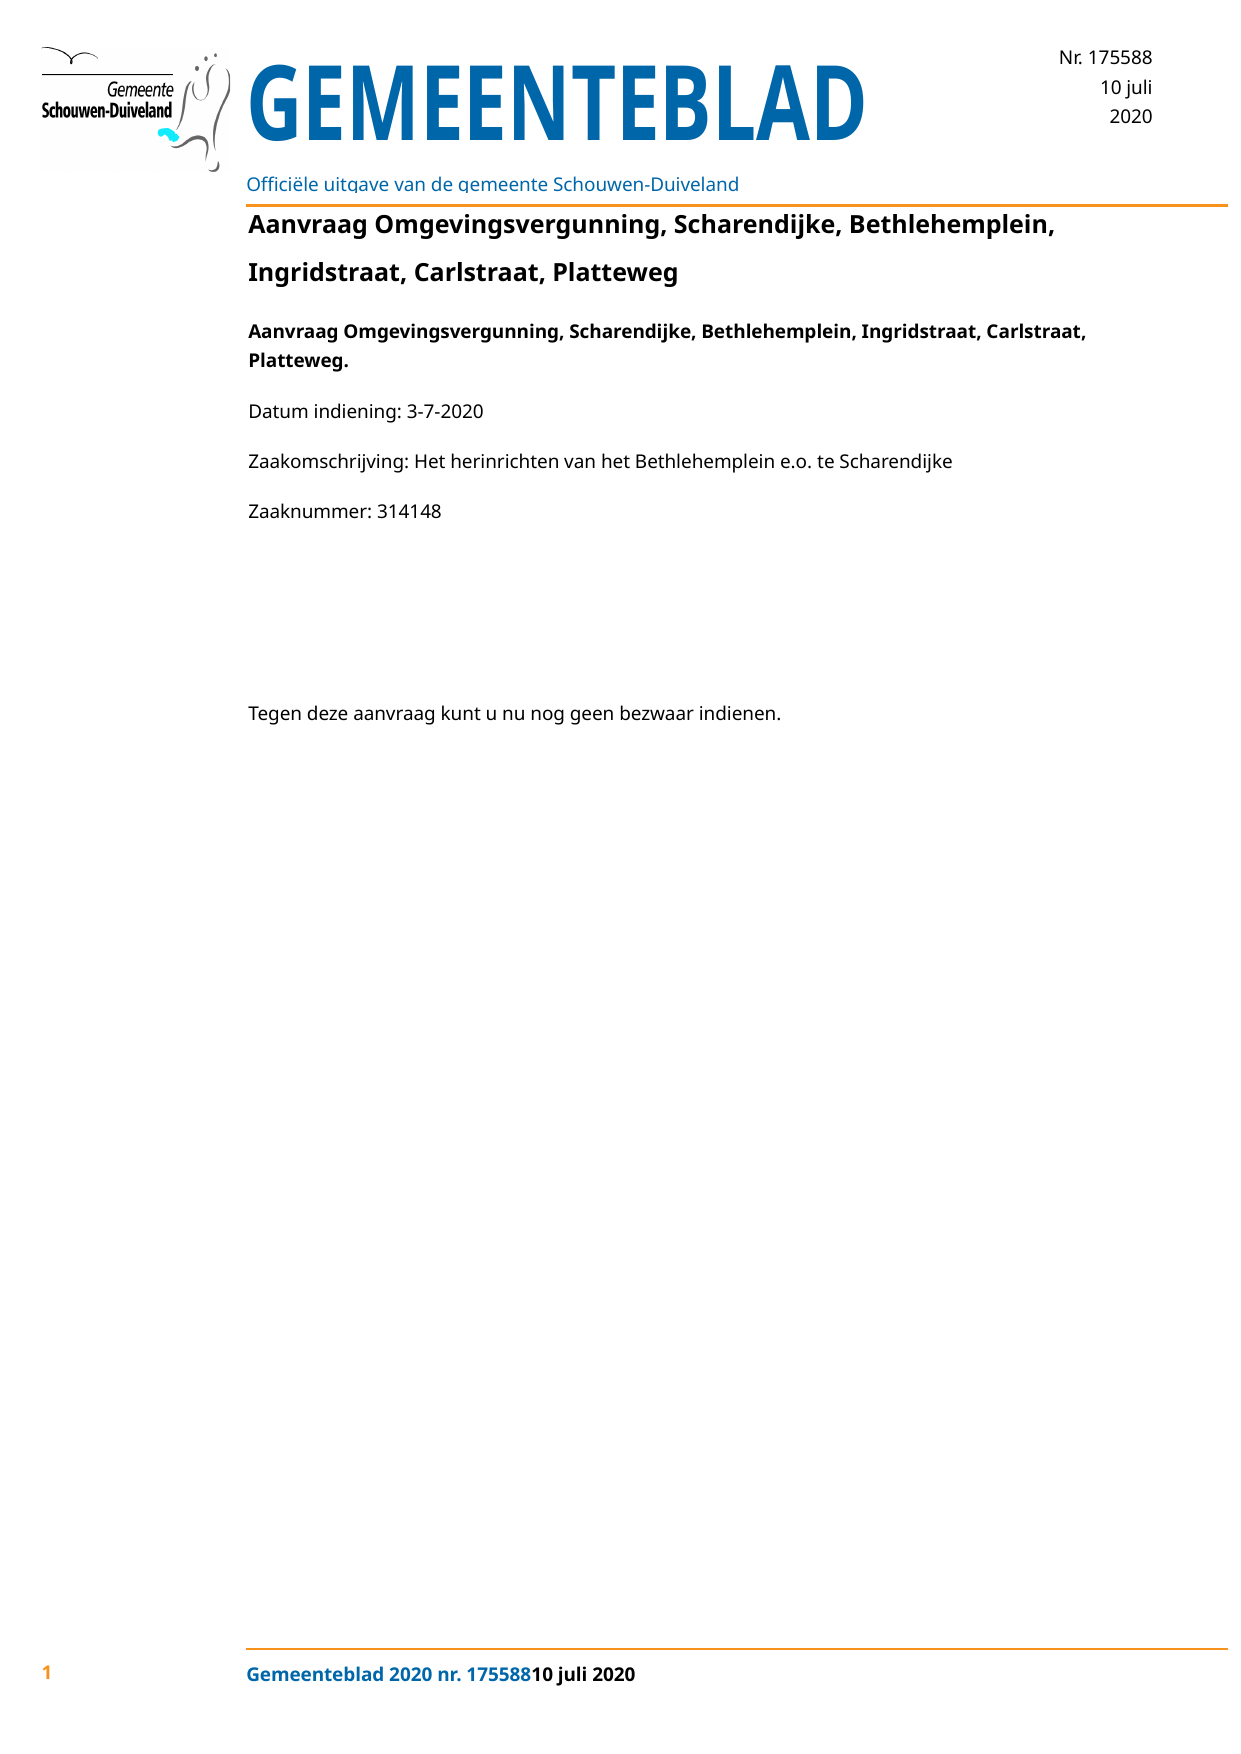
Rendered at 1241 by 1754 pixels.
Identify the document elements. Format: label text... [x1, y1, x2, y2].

picture [41, 47, 231, 172]
text Zaakomschrijving: Het herinrichten van het Bethlehemplein e.o. te Scharendijke [248, 448, 1152, 474]
text Aanvraag Omgevingsvergunning, Scharendijke, Bethlehemplein, Ingridstraat, Carlstraat, Platteweg. [248, 318, 1152, 373]
text Tegen deze aanvraag kunt u nu nog geen bezwaar indienen. [248, 700, 1152, 726]
text Datum indiening: 3-7-2020 [248, 398, 1152, 424]
text Aanvraag Omgevingsvergunning, Scharendijke, Bethlehemplein, Ingridstraat, Carlstraat, Platteweg [248, 207, 1152, 288]
text Zaaknummer: 314148 [248, 499, 1152, 524]
